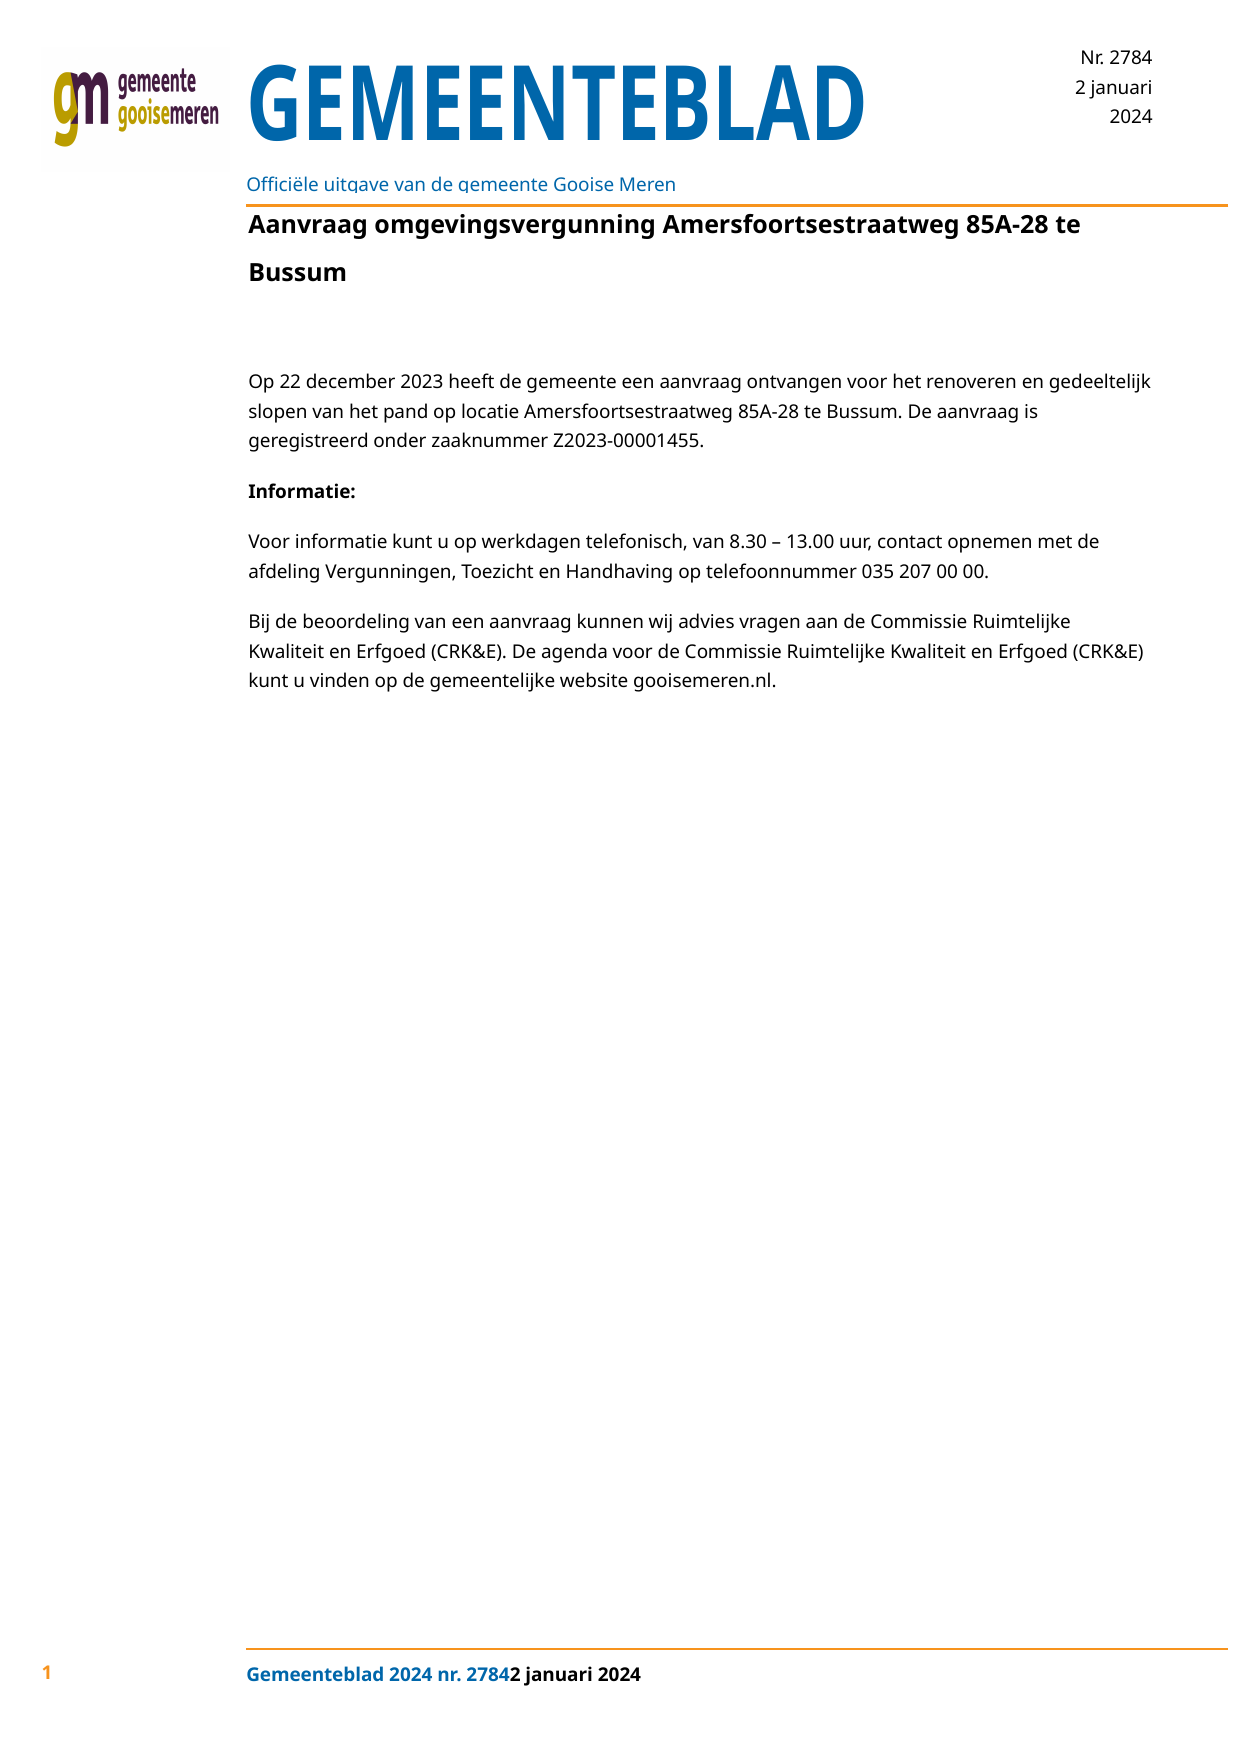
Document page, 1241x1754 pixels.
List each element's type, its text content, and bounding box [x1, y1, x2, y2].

picture [41, 47, 231, 172]
text Bij de beoordeling van een aanvraag kunnen wij advies vragen aan de Commissie Ruimtelijke Kwaliteit en Erfgoed (CRK&E). De agenda voor de Commissie Ruimtelijke Kwaliteit en Erfgoed (CRK&E) kunt u vinden op de gemeentelijke website gooisemeren.nl. [248, 608, 1152, 693]
text Voor informatie kunt u op werkdagen telefonisch, van 8.30 – 13.00 uur, contact opnemen met de afdeling Vergunningen, Toezicht en Handhaving op telefoonnummer 035 207 00 00. [248, 528, 1152, 584]
text Op 22 december 2023 heeft de gemeente een aanvraag ontvangen voor het renoveren en gedeeltelijk slopen van het pand op locatie Amersfoortsestraatweg 85A-28 te Bussum. De aanvraag is geregistreerd onder zaaknummer Z2023-00001455. [248, 368, 1152, 453]
text Informatie: [248, 478, 1152, 504]
text Aanvraag omgevingsvergunning Amersfoortsestraatweg 85A-28 te Bussum [248, 207, 1152, 288]
